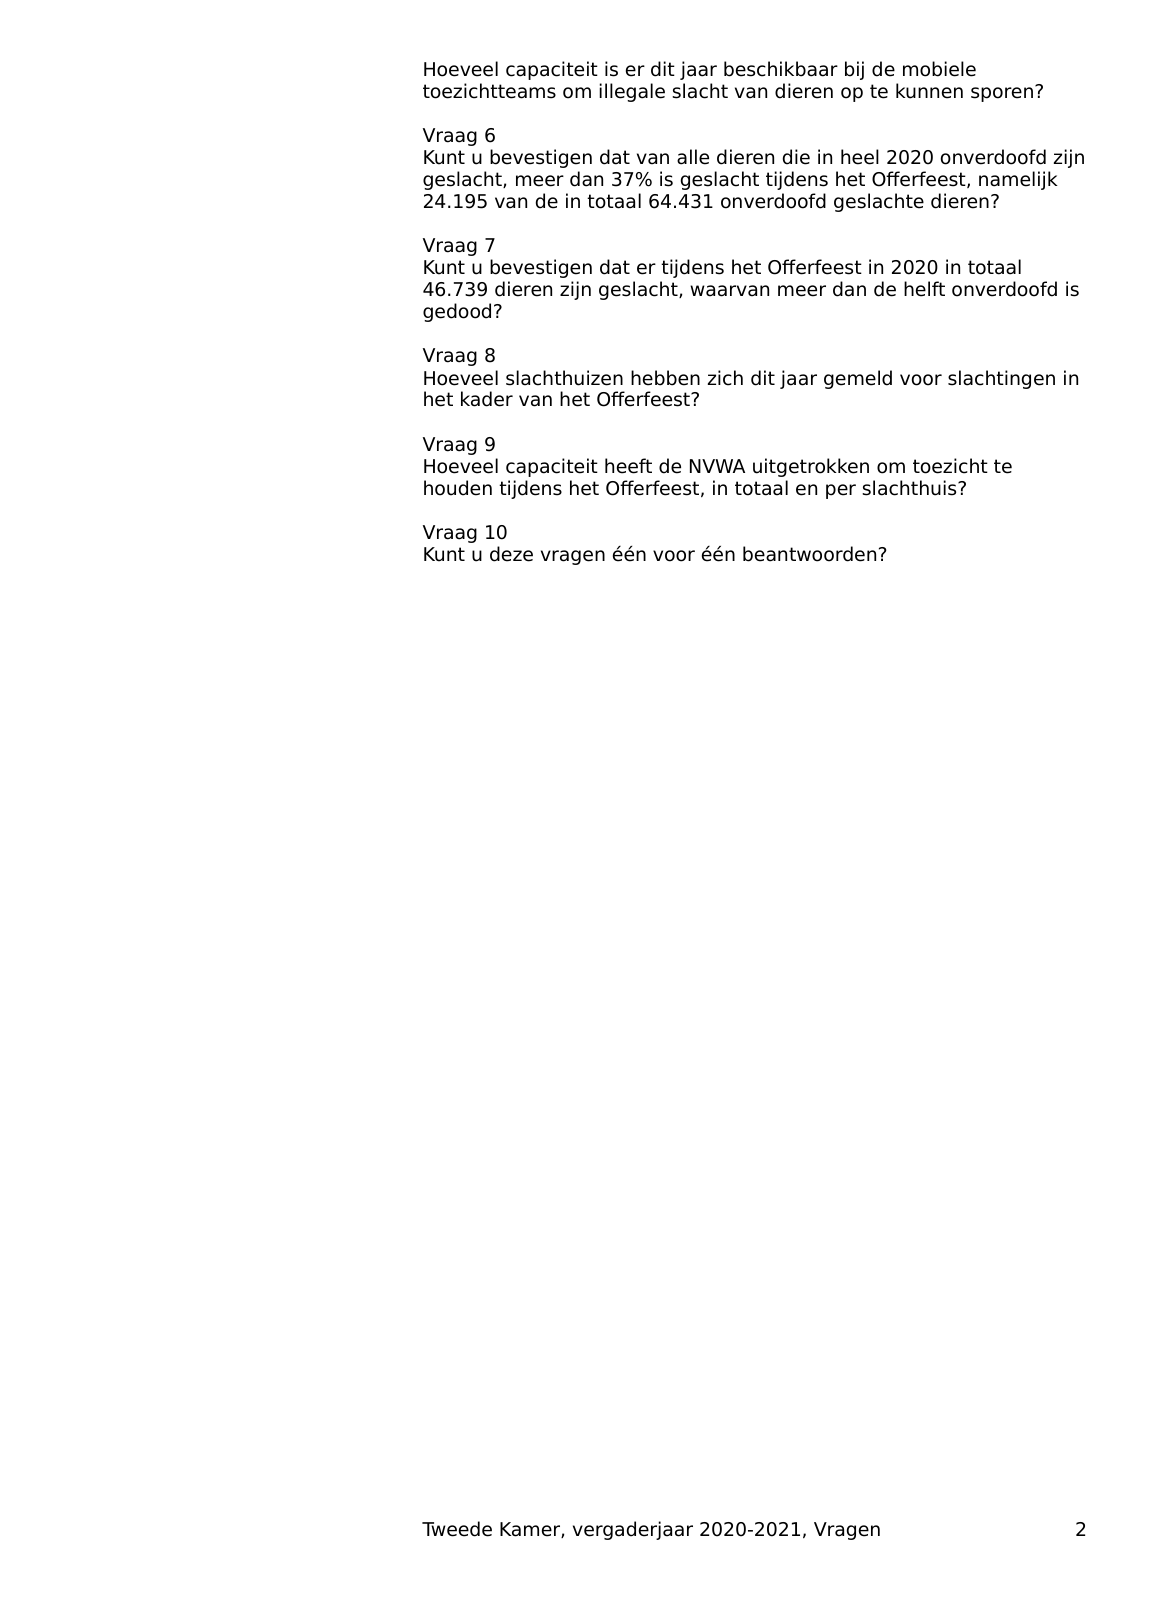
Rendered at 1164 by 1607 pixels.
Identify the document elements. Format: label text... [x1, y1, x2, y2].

text Vraag 7 [422, 235, 1087, 257]
text Hoeveel capaciteit is er dit jaar beschikbaar bij de mobiele toezichtteams om illegale slacht van dieren op te kunnen sporen? [422, 59, 1087, 103]
text Vraag 10 [422, 522, 1087, 544]
text Vraag 8 [422, 345, 1087, 367]
text Vraag 6 [422, 125, 1087, 147]
text Hoeveel slachthuizen hebben zich dit jaar gemeld voor slachtingen in het kader van het Offerfeest? [422, 367, 1087, 411]
text Kunt u bevestigen dat er tijdens het Offerfeest in 2020 in totaal 46.739 dieren zijn geslacht, waarvan meer dan de helft onverdoofd is gedood? [422, 257, 1087, 323]
text Vraag 9 [422, 433, 1087, 456]
text Hoeveel capaciteit heeft de NVWA uitgetrokken om toezicht te houden tijdens het Offerfeest, in totaal en per slachthuis? [422, 456, 1087, 499]
text Kunt u bevestigen dat van alle dieren die in heel 2020 onverdoofd zijn geslacht, meer dan 37% is geslacht tijdens het Offerfeest, namelijk 24.195 van de in totaal 64.431 onverdoofd geslachte dieren? [422, 147, 1087, 213]
text Kunt u deze vragen één voor één beantwoorden? [422, 544, 1087, 566]
